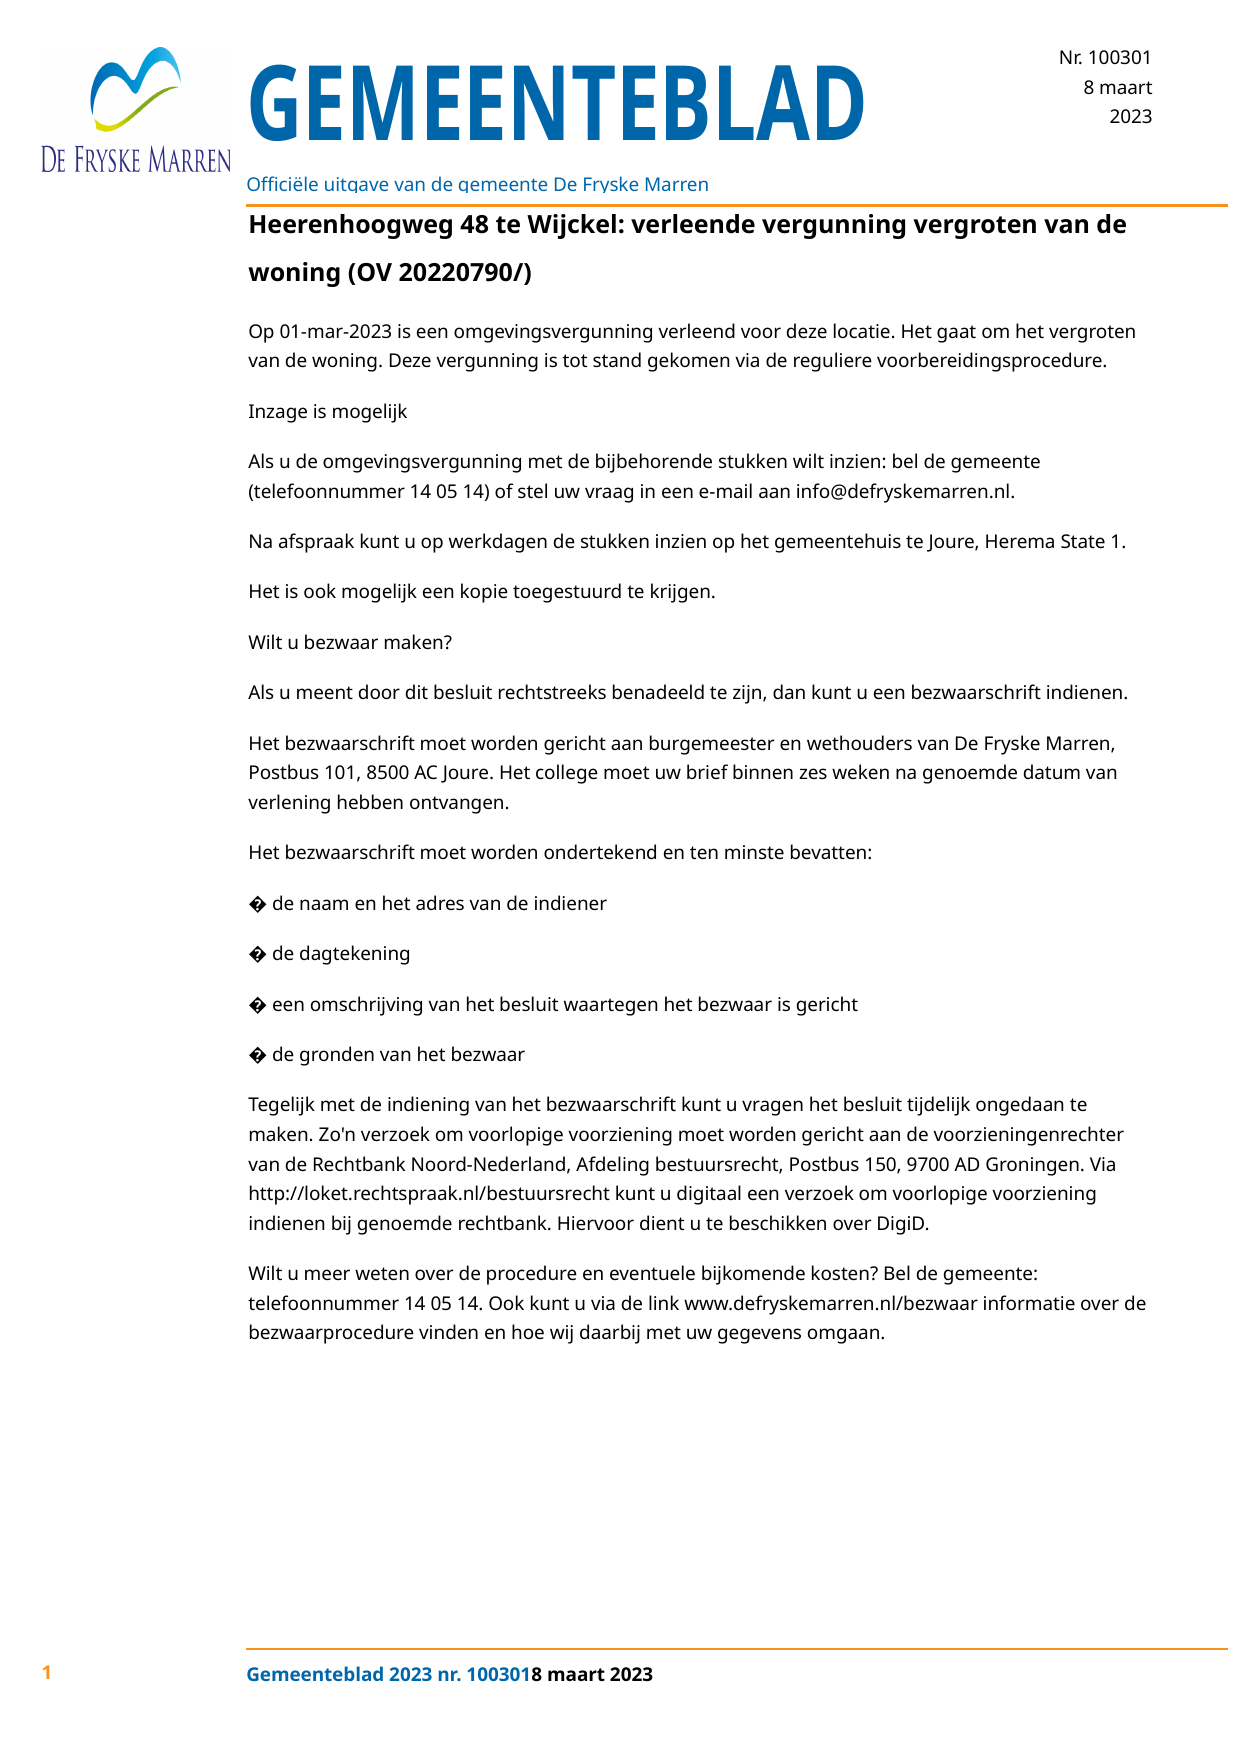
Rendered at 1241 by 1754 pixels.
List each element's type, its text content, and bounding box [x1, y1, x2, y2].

text Op 01-mar-2023 is een omgevingsvergunning verleend voor deze locatie. Het gaat om het vergroten van de woning. Deze vergunning is tot stand gekomen via de reguliere voorbereidingsprocedure. [248, 318, 1152, 373]
text Wilt u meer weten over de procedure en eventuele bijkomende kosten? Bel de gemeente: telefoonnummer 14 05 14. Ook kunt u via de link www.defryskemarren.nl/bezwaar informatie over de bezwaarprocedure vinden en hoe wij daarbij met uw gegevens omgaan. [248, 1260, 1152, 1345]
text Inzage is mogelijk [248, 398, 1152, 424]
text � de naam en het adres van de indiener [248, 890, 1152, 916]
text � een omschrijving van het besluit waartegen het bezwaar is gericht [248, 991, 1152, 1017]
text Na afspraak kunt u op werkdagen de stukken inzien op het gemeentehuis te Joure, Herema State 1. [248, 528, 1152, 554]
text Het is ook mogelijk een kopie toegestuurd te krijgen. [248, 579, 1152, 604]
text Als u meent door dit besluit rechtstreeks benadeeld te zijn, dan kunt u een bezwaarschrift indienen. [248, 679, 1152, 705]
text � de dagtekening [248, 940, 1152, 966]
picture [41, 47, 231, 172]
text Wilt u bezwaar maken? [248, 629, 1152, 655]
text Het bezwaarschrift moet worden gericht aan burgemeester en wethouders van De Fryske Marren, Postbus 101, 8500 AC Joure. Het college moet uw brief binnen zes weken na genoemde datum van verlening hebben ontvangen. [248, 730, 1152, 815]
text � de gronden van het bezwaar [248, 1041, 1152, 1067]
text Tegelijk met de indiening van het bezwaarschrift kunt u vragen het besluit tijdelijk ongedaan te maken. Zo'n verzoek om voorlopige voorziening moet worden gericht aan de voorzieningenrechter van de Rechtbank Noord-Nederland, Afdeling bestuursrecht, Postbus 150, 9700 AD Groningen. Via http://loket.rechtspraak.nl/bestuursrecht kunt u digitaal een verzoek om voorlopige voorziening indienen bij genoemde rechtbank. Hiervoor dient u te beschikken over DigiD. [248, 1092, 1152, 1236]
text Het bezwaarschrift moet worden ondertekend en ten minste bevatten: [248, 839, 1152, 865]
text Als u de omgevingsvergunning met de bijbehorende stukken wilt inzien: bel de gemeente (telefoonnummer 14 05 14) of stel uw vraag in een e-mail aan info@defryskemarren.nl. [248, 448, 1152, 504]
text Heerenhoogweg 48 te Wijckel: verleende vergunning vergroten van de woning (OV 20220790/) [248, 207, 1152, 288]
